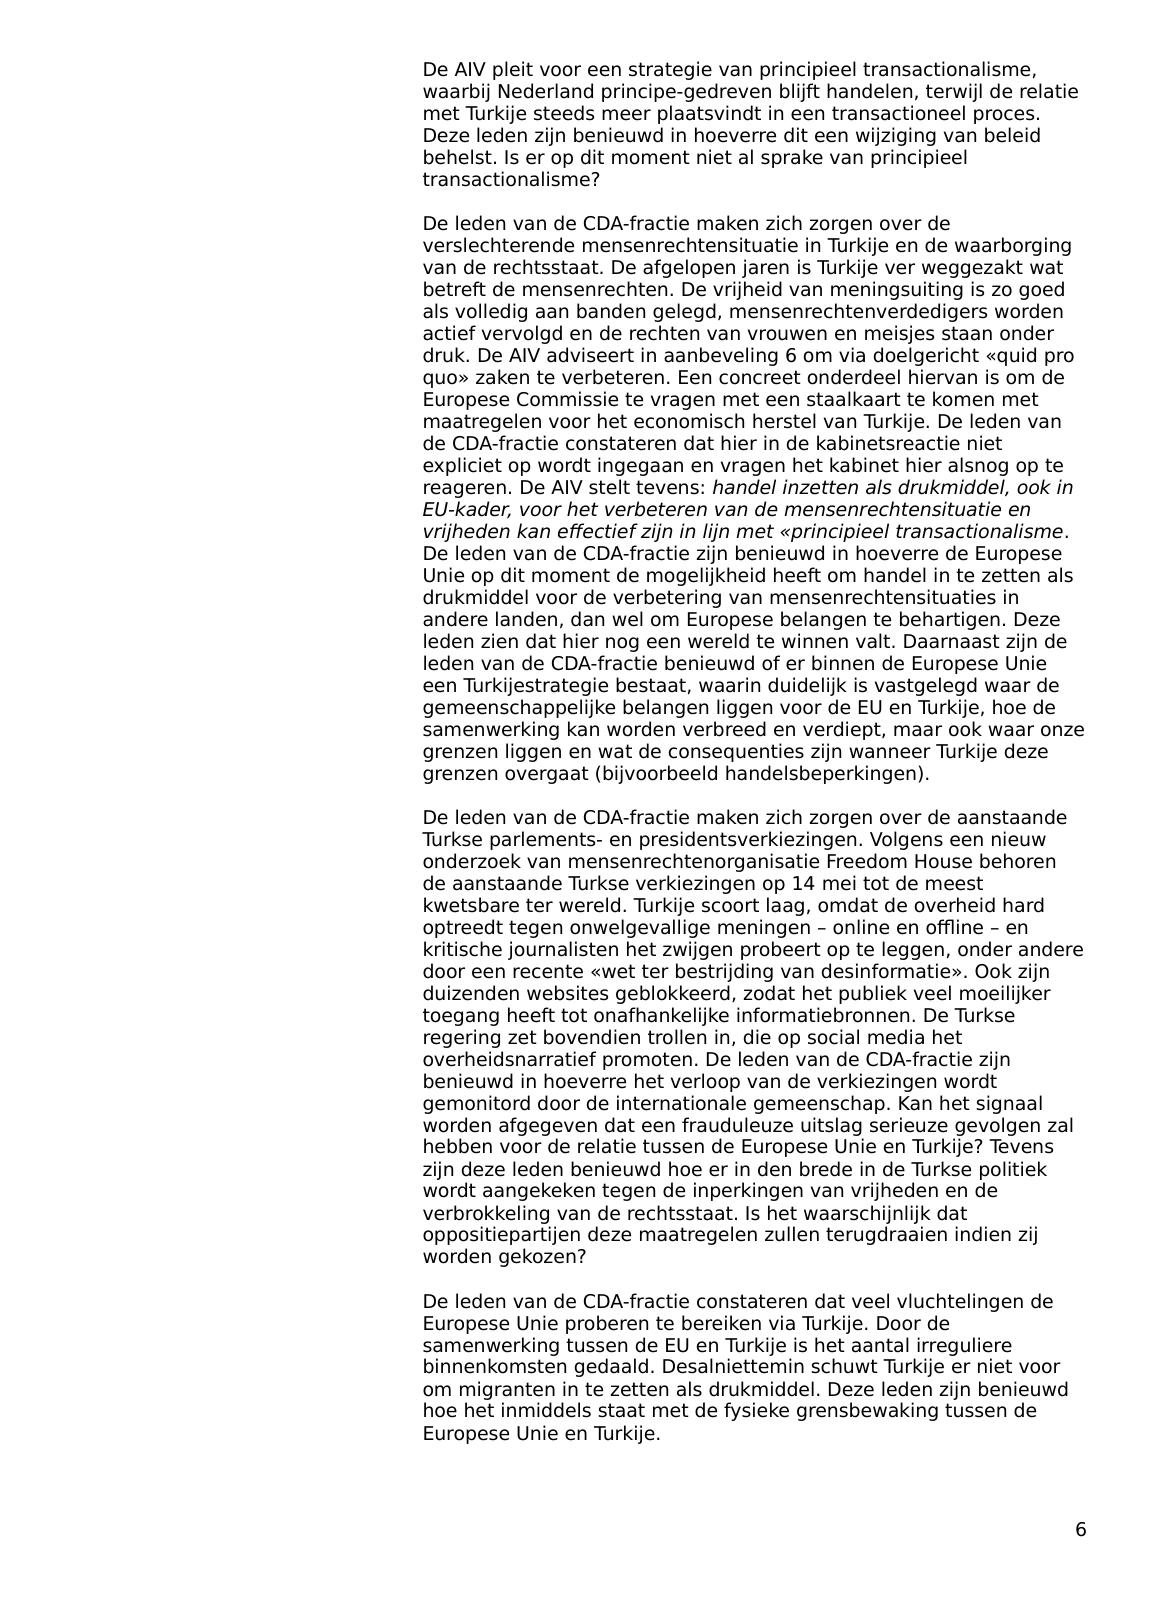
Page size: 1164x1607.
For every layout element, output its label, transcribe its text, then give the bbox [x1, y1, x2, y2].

text De AIV pleit voor een strategie van principieel transactionalisme, waarbij Nederland principe-gedreven blijft handelen, terwijl de relatie met Turkije steeds meer plaatsvindt in een transactioneel proces. Deze leden zijn benieuwd in hoeverre dit een wijziging van beleid behelst. Is er op dit moment niet al sprake van principieel transactionalisme? [422, 59, 1087, 191]
text De leden van de CDA-fractie maken zich zorgen over de verslechterende mensenrechtensituatie in Turkije en de waarborging van de rechtsstaat. De afgelopen jaren is Turkije ver weggezakt wat betreft de mensenrechten. De vrijheid van meningsuiting is zo goed als volledig aan banden gelegd, mensenrechtenverdedigers worden actief vervolgd en de rechten van vrouwen en meisjes staan onder druk. De AIV adviseert in aanbeveling 6 om via doelgericht «quid pro quo» zaken te verbeteren. Een concreet onderdeel hiervan is om de Europese Commissie te vragen met een staalkaart te komen met maatregelen voor het economisch herstel van Turkije. De leden van de CDA-fractie constateren dat hier in de kabinetsreactie niet expliciet op wordt ingegaan en vragen het kabinet hier alsnog op te reageren. De AIV stelt tevens: handel inzetten als drukmiddel, ook in EU-kader, voor het verbeteren van de mensenrechtensituatie en vrijheden kan effectief zijn in lijn met «principieel transactionalisme. De leden van de CDA-fractie zijn benieuwd in hoeverre de Europese Unie op dit moment de mogelijkheid heeft om handel in te zetten als drukmiddel voor de verbetering van mensenrechtensituaties in andere landen, dan wel om Europese belangen te behartigen. Deze leden zien dat hier nog een wereld te winnen valt. Daarnaast zijn de leden van de CDA-fractie benieuwd of er binnen de Europese Unie een Turkijestrategie bestaat, waarin duidelijk is vastgelegd waar de gemeenschappelijke belangen liggen voor de EU en Turkije, hoe de samenwerking kan worden verbreed en verdiept, maar ook waar onze grenzen liggen en wat de consequenties zijn wanneer Turkije deze grenzen overgaat (bijvoorbeeld handelsbeperkingen). [422, 213, 1087, 784]
text De leden van de CDA-fractie maken zich zorgen over de aanstaande Turkse parlements- en presidentsverkiezingen. Volgens een nieuw onderzoek van mensenrechtenorganisatie Freedom House behoren de aanstaande Turkse verkiezingen op 14 mei tot de meest kwetsbare ter wereld. Turkije scoort laag, omdat de overheid hard optreedt tegen onwelgevallige meningen – online en offline – en kritische journalisten het zwijgen probeert op te leggen, onder andere door een recente «wet ter bestrijding van desinformatie». Ook zijn duizenden websites geblokkeerd, zodat het publiek veel moeilijker toegang heeft tot onafhankelijke informatiebronnen. De Turkse regering zet bovendien trollen in, die op social media het overheidsnarratief promoten. De leden van de CDA-fractie zijn benieuwd in hoeverre het verloop van de verkiezingen wordt gemonitord door de internationale gemeenschap. Kan het signaal worden afgegeven dat een frauduleuze uitslag serieuze gevolgen zal hebben voor de relatie tussen de Europese Unie en Turkije? Tevens zijn deze leden benieuwd hoe er in den brede in de Turkse politiek wordt aangekeken tegen de inperkingen van vrijheden en de verbrokkeling van de rechtsstaat. Is het waarschijnlijk dat oppositiepartijen deze maatregelen zullen terugdraaien indien zij worden gekozen? [422, 807, 1087, 1268]
text De leden van de CDA-fractie constateren dat veel vluchtelingen de Europese Unie proberen te bereiken via Turkije. Door de samenwerking tussen de EU en Turkije is het aantal irreguliere binnenkomsten gedaald. Desalniettemin schuwt Turkije er niet voor om migranten in te zetten als drukmiddel. Deze leden zijn benieuwd hoe het inmiddels staat met de fysieke grensbewaking tussen de Europese Unie en Turkije. [422, 1291, 1087, 1444]
